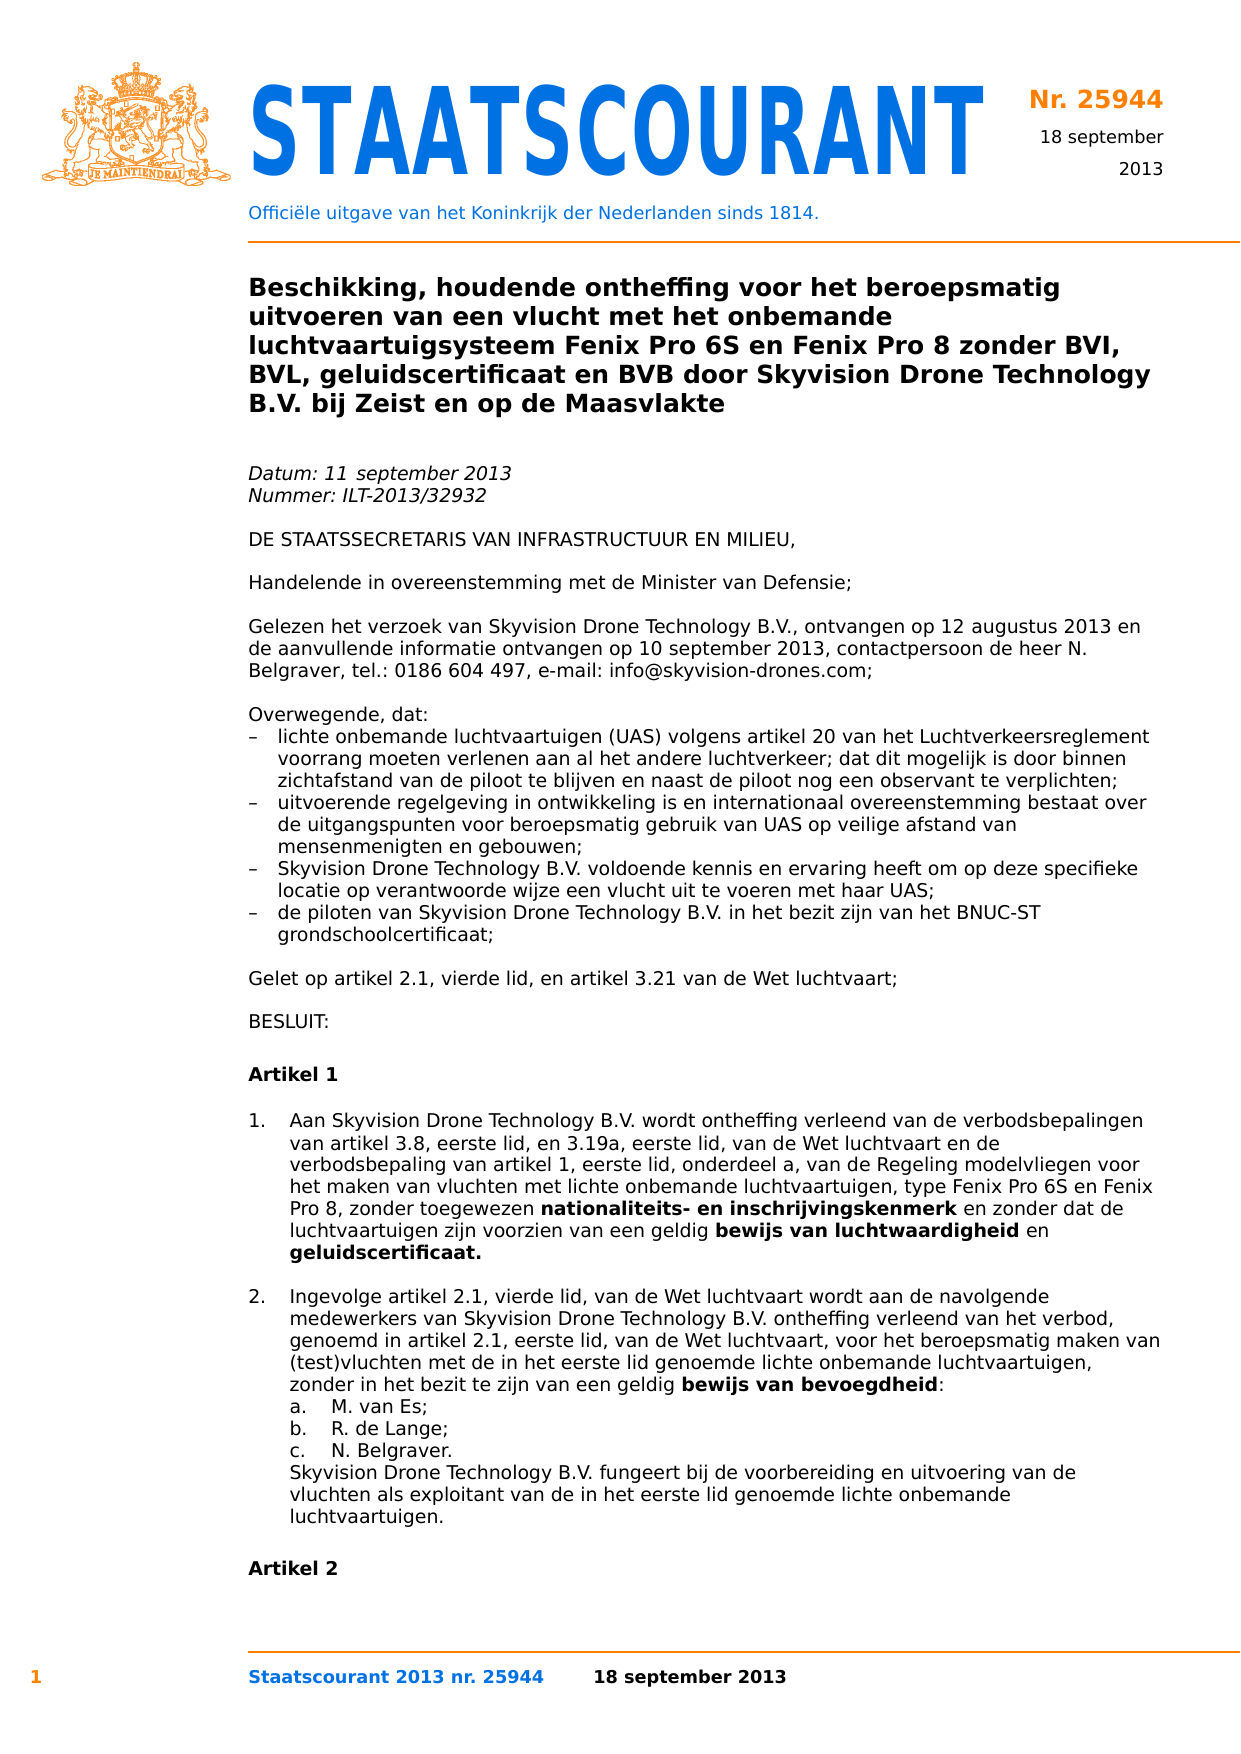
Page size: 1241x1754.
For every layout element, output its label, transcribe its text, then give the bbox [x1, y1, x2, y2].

subtitle Artikel 2 [248, 1558, 1163, 1580]
text Skyvision Drone Technology B.V. fungeert bij de voorbereiding en uitvoering van de vluchten als exploitant van de in het eerste lid genoemde lichte onbemande luchtvaartuigen. [289, 1462, 1163, 1528]
text Gelet op artikel 2.1, vierde lid, en artikel 3.21 van de Wet luchtvaart; [248, 968, 1163, 989]
text c. N. Belgraver. [289, 1440, 1163, 1462]
table_header [25, 62, 248, 241]
text b. R. de Lange; [289, 1418, 1163, 1440]
picture [41, 62, 231, 186]
text DE STAATSSECRETARIS VAN INFRASTRUCTUUR EN MILIEU, [248, 528, 1163, 550]
text 2. Ingevolge artikel 2.1, vierde lid, van de Wet luchtvaart wordt aan de navolgende medewerkers van Skyvision Drone Technology B.V. ontheffing verleend van het verbod, genoemd in artikel 2.1, eerste lid, van de Wet luchtvaart, voor het beroepsmatig maken van (test)vluchten met de in het eerste lid genoemde lichte onbemande luchtvaartuigen, zonder in het bezit te zijn van een geldig bewijs van bevoegdheid: [248, 1286, 1163, 1396]
table_header STAATSCOURANT [248, 62, 998, 203]
text 1. Aan Skyvision Drone Technology B.V. wordt ontheffing verleend van de verbodsbepalingen van artikel 3.8, eerste lid, en 3.19a, eerste lid, van de Wet luchtvaart en de verbodsbepaling van artikel 1, eerste lid, onderdeel a, van de Regeling modelvliegen voor het maken van vluchten met lichte onbemande luchtvaartuigen, type Fenix Pro 6S en Fenix Pro 8, zonder toegewezen nationaliteits- en inschrijvingskenmerk en zonder dat de luchtvaartuigen zijn voorzien van een geldig bewijs van luchtwaardigheid en geluidscertificaat. [248, 1110, 1163, 1264]
table_cell Officiële uitgave van het Koninkrijk der Nederlanden sinds 1814. [248, 203, 1240, 241]
text Nummer: ILT-2013/32932 [248, 484, 1163, 507]
text Gelezen het verzoek van Skyvision Drone Technology B.V., ontvangen op 12 augustus 2013 en de aanvullende informatie ontvangen op 10 september 2013, contactpersoon de heer N. Belgraver, tel.: 0186 604 497, e-mail: info@skyvision-drones.com; [248, 616, 1163, 682]
table_cell 2013 [998, 153, 1240, 203]
subtitle Beschikking, houdende ontheffing voor het beroepsmatig uitvoeren van een vlucht met het onbemande luchtvaartuigsysteem Fenix Pro 6S en Fenix Pro 8 zonder BVI, BVL, geluidscertificaat en BVB door Skyvision Drone Technology B.V. bij Zeist en op de Maasvlakte [248, 273, 1163, 419]
text – uitvoerende regelgeving in ontwikkeling is en internationaal overeenstemming bestaat over de uitgangspunten voor beroepsmatig gebruik van UAS op veilige afstand van mensenmenigten en gebouwen; [248, 792, 1163, 858]
text BESLUIT: [248, 1011, 1163, 1033]
text – Skyvision Drone Technology B.V. voldoende kennis en ervaring heeft om op deze specifieke locatie op verantwoorde wijze een vlucht uit te voeren met haar UAS; [248, 858, 1163, 902]
subtitle Artikel 1 [248, 1063, 1163, 1085]
text Handelende in overeenstemming met de Minister van Defensie; [248, 572, 1163, 594]
table_header Nr. 25944 [998, 62, 1240, 121]
text – lichte onbemande luchtvaartuigen (UAS) volgens artikel 20 van het Luchtverkeersreglement voorrang moeten verlenen aan al het andere luchtverkeer; dat dit mogelijk is door binnen zichtafstand van de piloot te blijven en naast de piloot nog een observant te verplichten; [248, 726, 1163, 792]
text Overwegende, dat: [248, 704, 1163, 726]
text Datum: 11 september 2013 [248, 463, 1163, 484]
text a. M. van Es; [289, 1396, 1163, 1418]
text – de piloten van Skyvision Drone Technology B.V. in het bezit zijn van het BNUC-ST grondschoolcertificaat; [248, 902, 1163, 946]
table_cell 18 september [998, 121, 1240, 153]
